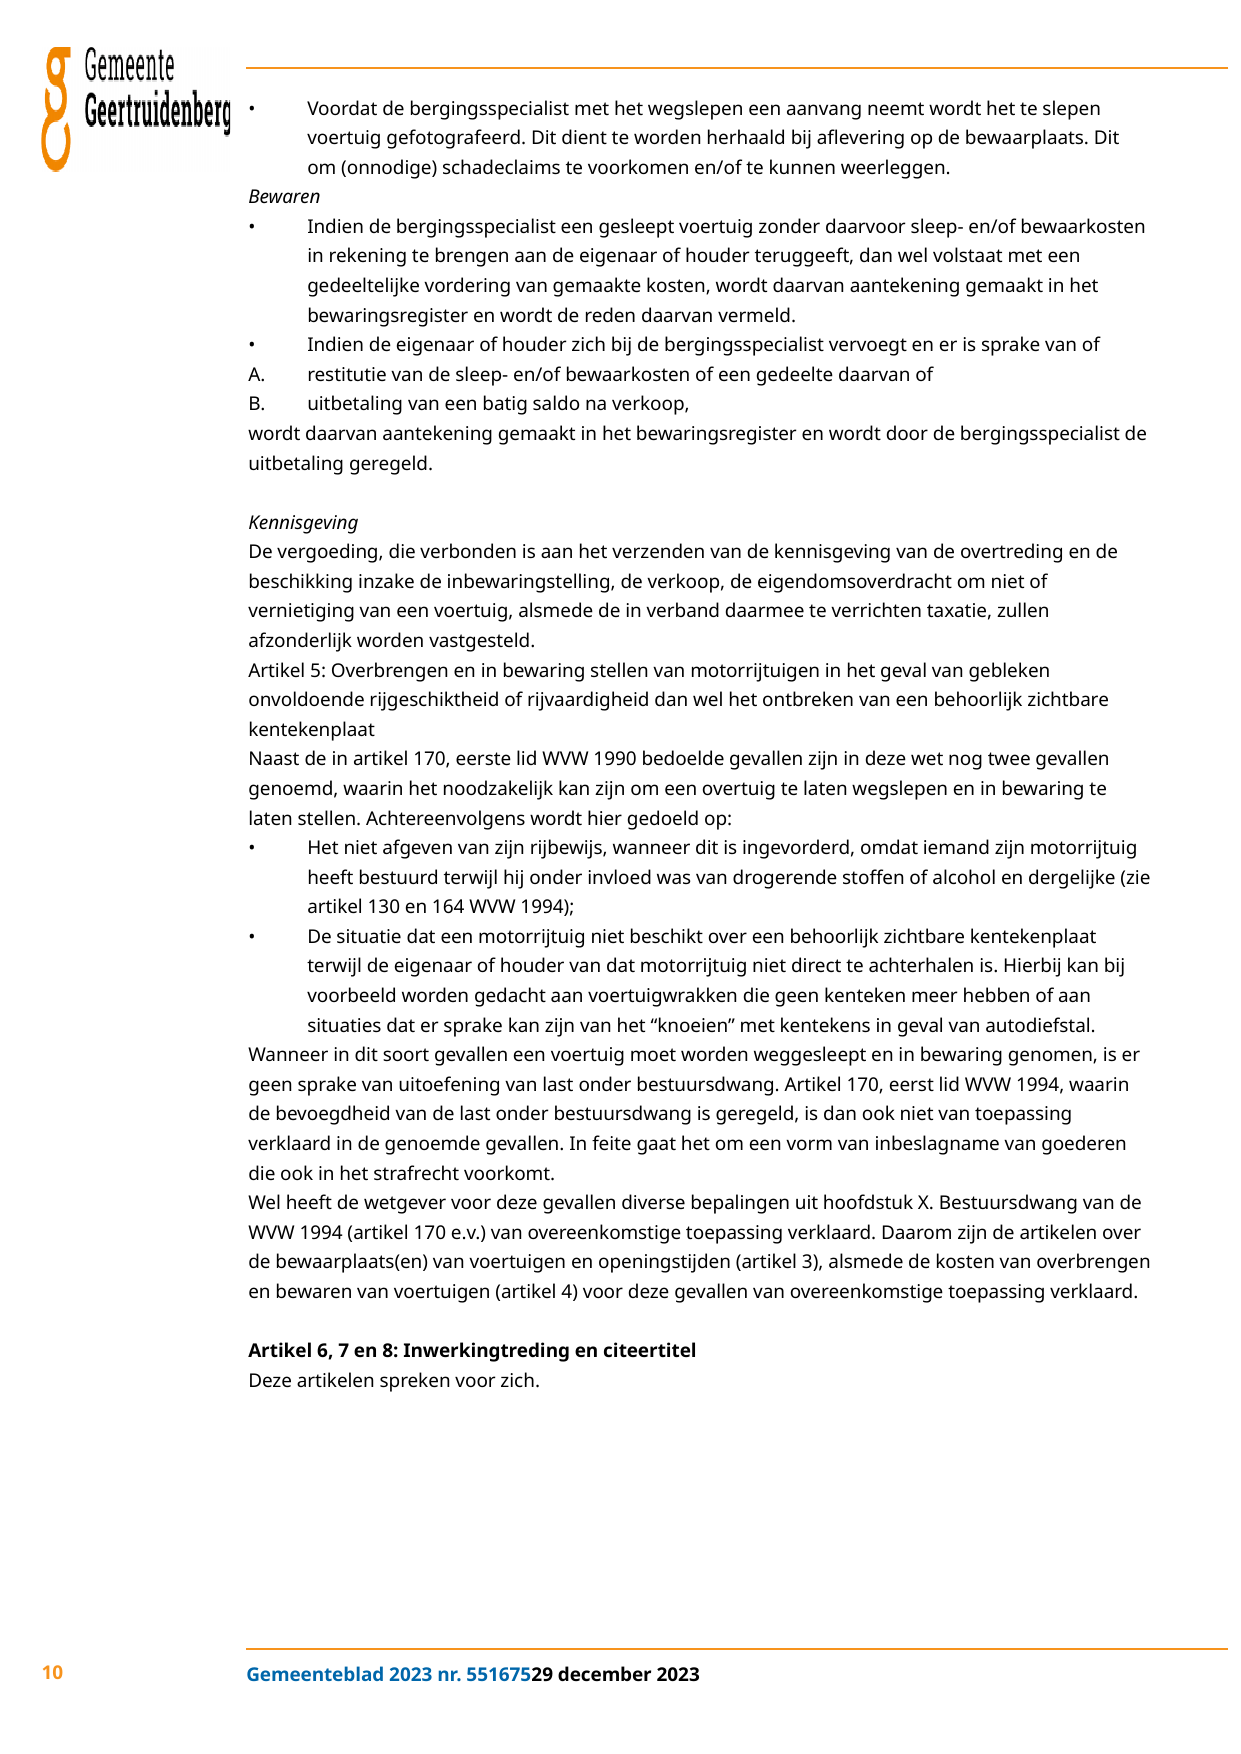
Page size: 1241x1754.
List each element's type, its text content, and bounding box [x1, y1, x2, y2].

list Indien de eigenaar of houder zich bij de bergingsspecialist vervoegt en er is sprake van of [248, 331, 1152, 357]
text wordt daarvan aantekening gemaakt in het bewaringsregister en wordt door de bergingsspecialist de uitbetaling geregeld. [248, 420, 1152, 476]
text Naast de in artikel 170, eerste lid WVW 1990 bedoelde gevallen zijn in deze wet nog twee gevallen genoemd, waarin het noodzakelijk kan zijn om een overtuig te laten wegslepen en in bewaring te laten stellen. Achtereenvolgens wordt hier gedoeld op: [248, 746, 1152, 831]
text Kennisgeving [248, 509, 1152, 535]
list uitbetaling van een batig saldo na verkoop, [248, 391, 1152, 416]
text Deze artikelen spreken voor zich. [248, 1367, 1152, 1393]
list Indien de bergingsspecialist een gesleept voertuig zonder daarvoor sleep- en/of bewaarkosten in rekening te brengen aan de eigenaar of houder teruggeeft, dan wel volstaat met een gedeeltelijke vordering van gemaakte kosten, wordt daarvan aantekening gemaakt in het bewaringsregister en wordt de reden daarvan vermeld. [248, 213, 1152, 328]
text Bewaren [248, 183, 1152, 209]
text Artikel 5: Overbrengen en in bewaring stellen van motorrijtuigen in het geval van gebleken onvoldoende rijgeschiktheid of rijvaardigheid dan wel het ontbreken van een behoorlijk zichtbare kentekenplaat [248, 657, 1152, 742]
text De vergoeding, die verbonden is aan het verzenden van de kennisgeving van de overtreding en de beschikking inzake de inbewaringstelling, de verkoop, de eigendomsoverdracht om niet of vernietiging van een voertuig, alsmede de in verband daarmee te verrichten taxatie, zullen afzonderlijk worden vastgesteld. [248, 538, 1152, 653]
list restitutie van de sleep- en/of bewaarkosten of een gedeelte daarvan of [248, 361, 1152, 387]
list Voordat de bergingsspecialist met het wegslepen een aanvang neemt wordt het te slepen voertuig gefotografeerd. Dit dient te worden herhaald bij aflevering op de bewaarplaats. Dit om (onnodige) schadeclaims te voorkomen en/of te kunnen weerleggen. [248, 95, 1152, 180]
text Wel heeft de wetgever voor deze gevallen diverse bepalingen uit hoofdstuk X. Bestuursdwang van de WVW 1994 (artikel 170 e.v.) van overeenkomstige toepassing verklaard. Daarom zijn de artikelen over de bewaarplaats(en) van voertuigen en openingstijden (artikel 3), alsmede de kosten van overbrengen en bewaren van voertuigen (artikel 4) voor deze gevallen van overeenkomstige toepassing verklaard. [248, 1189, 1152, 1304]
list De situatie dat een motorrijtuig niet beschikt over een behoorlijk zichtbare kentekenplaat terwijl de eigenaar of houder van dat motorrijtuig niet direct te achterhalen is. Hierbij kan bij voorbeeld worden gedacht aan voertuigwrakken die geen kenteken meer hebben of aan situaties dat er sprake kan zijn van het “knoeien” met kentekens in geval van autodiefstal. [248, 923, 1152, 1038]
list Het niet afgeven van zijn rijbewijs, wanneer dit is ingevorderd, omdat iemand zijn motorrijtuig heeft bestuurd terwijl hij onder invloed was van drogerende stoffen of alcohol en dergelijke (zie artikel 130 en 164 WVW 1994); [248, 834, 1152, 919]
text Wanneer in dit soort gevallen een voertuig moet worden weggesleept en in bewaring genomen, is er geen sprake van uitoefening van last onder bestuursdwang. Artikel 170, eerst lid WVW 1994, waarin de bevoegdheid van de last onder bestuursdwang is geregeld, is dan ook niet van toepassing verklaard in de genoemde gevallen. In feite gaat het om een vorm van inbeslagname van goederen die ook in het strafrecht voorkomt. [248, 1041, 1152, 1186]
text Artikel 6, 7 en 8: Inwerkingtreding en citeertitel [248, 1337, 1152, 1363]
picture [41, 47, 231, 172]
